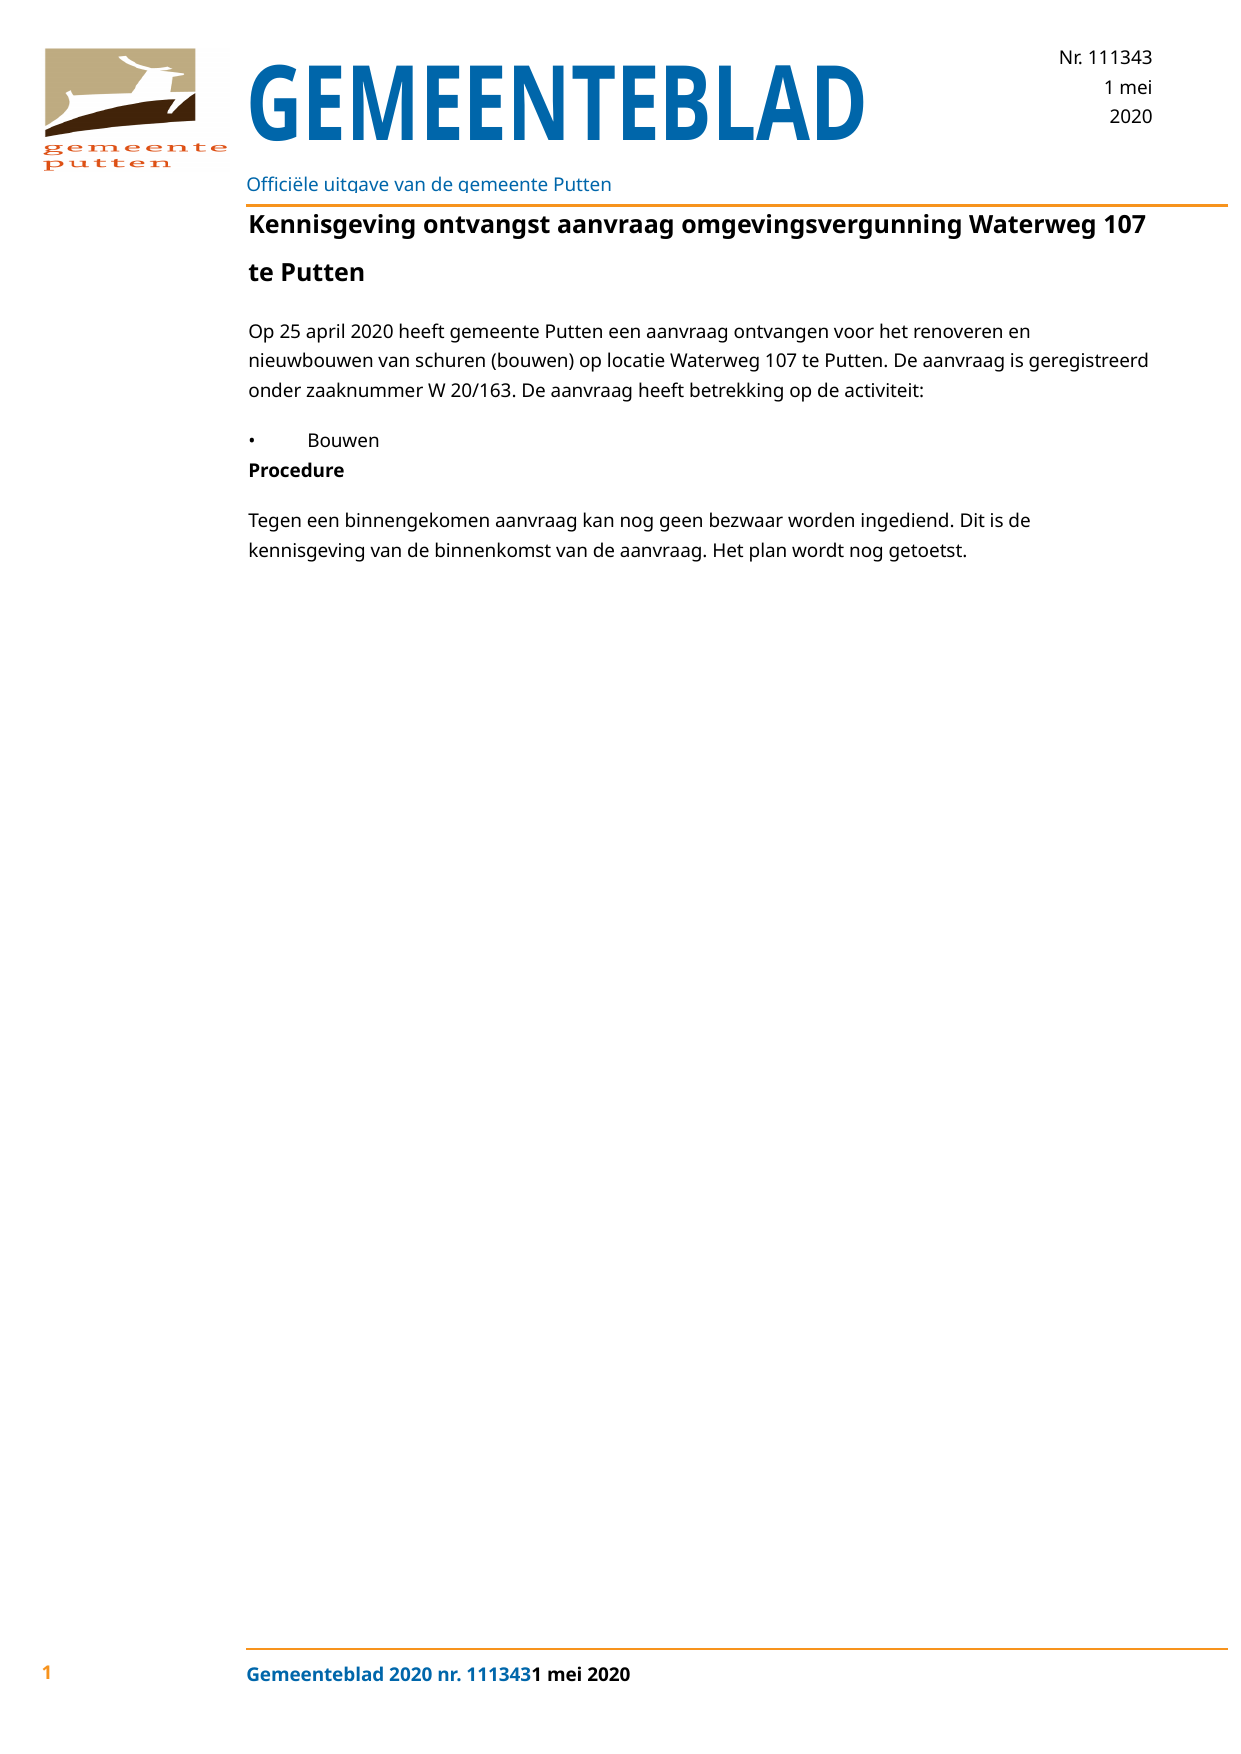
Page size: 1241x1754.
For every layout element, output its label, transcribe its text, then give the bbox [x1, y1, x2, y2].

text Procedure [248, 457, 1152, 483]
list Bouwen [248, 427, 1152, 453]
text Tegen een binnengekomen aanvraag kan nog geen bezwaar worden ingediend. Dit is de kennisgeving van de binnenkomst van de aanvraag. Het plan wordt nog getoetst. [248, 507, 1152, 563]
picture [41, 47, 231, 172]
text Op 25 april 2020 heeft gemeente Putten een aanvraag ontvangen voor het renoveren en nieuwbouwen van schuren (bouwen) op locatie Waterweg 107 te Putten. De aanvraag is geregistreerd onder zaaknummer W 20/163. De aanvraag heeft betrekking op de activiteit: [248, 318, 1152, 403]
text Kennisgeving ontvangst aanvraag omgevingsvergunning Waterweg 107 te Putten [248, 207, 1152, 288]
